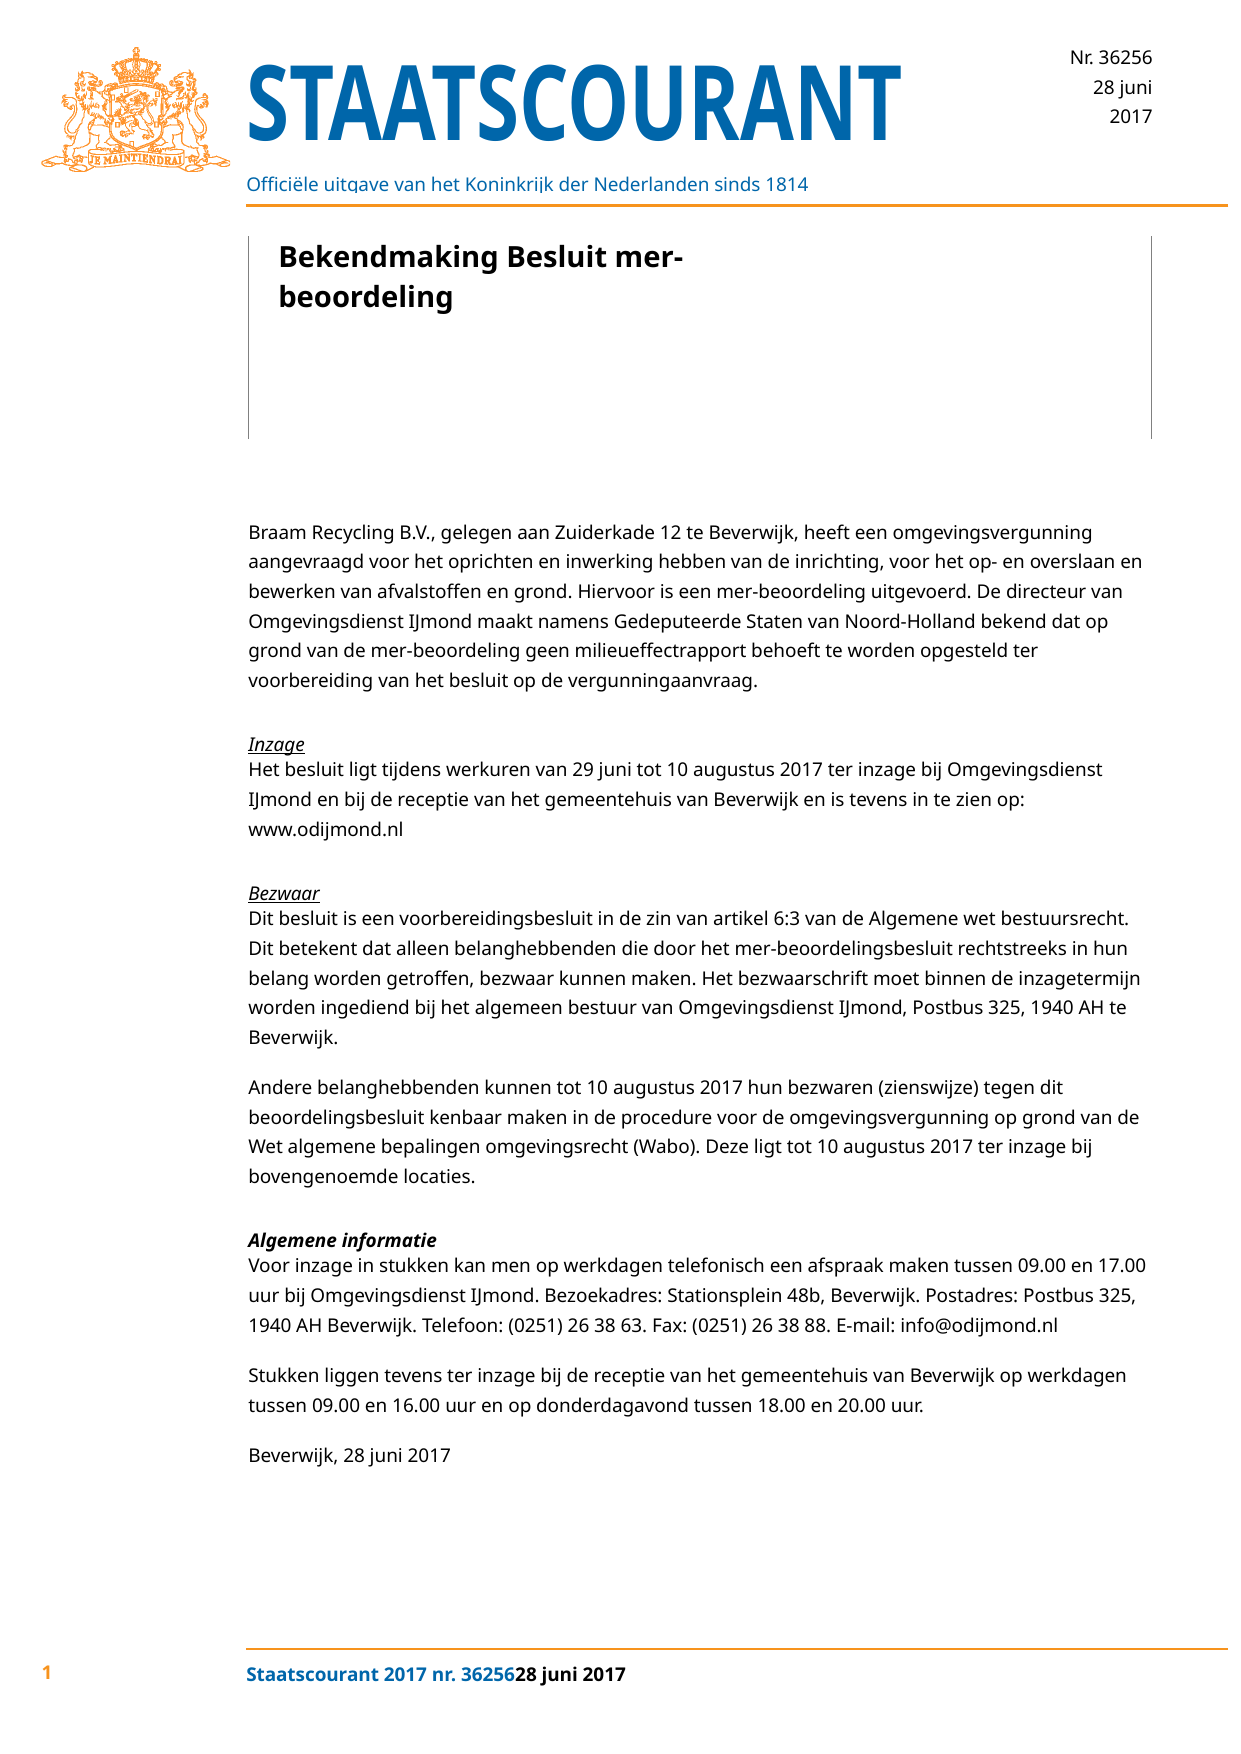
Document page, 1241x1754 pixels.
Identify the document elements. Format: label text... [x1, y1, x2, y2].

text Voor inzage in stukken kan men op werkdagen telefonisch een afspraak maken tussen 09.00 en 17.00 uur bij Omgevingsdienst IJmond. Bezoekadres: Stationsplein 48b, Beverwijk. Postadres: Postbus 325, 1940 AH Beverwijk. Telefoon: (0251) 26 38 63. Fax: (0251) 26 38 88. E-mail: info@odijmond.nl [248, 1253, 1152, 1338]
table_header Bekendmaking Besluit mer-beoordeling [249, 236, 850, 439]
text Inzage [248, 731, 1152, 757]
text Dit besluit is een voorbereidingsbesluit in de zin van artikel 6:3 van de Algemene wet bestuursrecht. Dit betekent dat alleen belanghebbenden die door het mer-beoordelingsbesluit rechtstreeks in hun belang worden getroffen, bezwaar kunnen maken. Het bezwaarschrift moet binnen de inzagetermijn worden ingediend bij het algemeen bestuur van Omgevingsdienst IJmond, Postbus 325, 1940 AH te Beverwijk. [248, 906, 1152, 1049]
table_header [1090, 236, 1151, 413]
text Stukken liggen tevens ter inzage bij de receptie van het gemeentehuis van Beverwijk op werkdagen tussen 09.00 en 16.00 uur en op donderdagavond tussen 18.00 en 20.00 uur. [248, 1362, 1152, 1418]
text Andere belanghebbenden kunnen tot 10 augustus 2017 hun bezwaren (zienswijze) tegen dit beoordelingsbesluit kenbaar maken in de procedure voor de omgevingsvergunning op grond van de Wet algemene bepalingen omgevingsrecht (Wabo). Deze ligt tot 10 augustus 2017 ter inzage bij bovengenoemde locaties. [248, 1074, 1152, 1189]
table_header [850, 236, 912, 413]
table_header [850, 414, 1151, 439]
text Braam Recycling B.V., gelegen aan Zuiderkade 12 te Beverwijk, heeft een omgevingsvergunning aangevraagd voor het oprichten en inwerking hebben van de inrichting, voor het op- en overslaan en bewerken van afvalstoffen en grond. Hiervoor is een mer-beoordeling uitgevoerd. De directeur van Omgevingsdienst IJmond maakt namens Gedeputeerde Staten van Noord-Holland bekend dat op grond van de mer-beoordeling geen milieueffectrapport behoeft te worden opgesteld ter voorbereiding van het besluit op de vergunningaanvraag. [248, 519, 1152, 693]
text Beverwijk, 28 juni 2017 [248, 1442, 1152, 1468]
picture [41, 47, 231, 172]
text Algemene informatie [248, 1227, 1152, 1253]
text Het besluit ligt tijdens werkuren van 29 juni tot 10 augustus 2017 ter inzage bij Omgevingsdienst IJmond en bij de receptie van het gemeentehuis van Beverwijk en is tevens in te zien op: www.odijmond.nl [248, 757, 1152, 842]
picture [912, 236, 1090, 414]
text Bezwaar [248, 880, 1152, 906]
